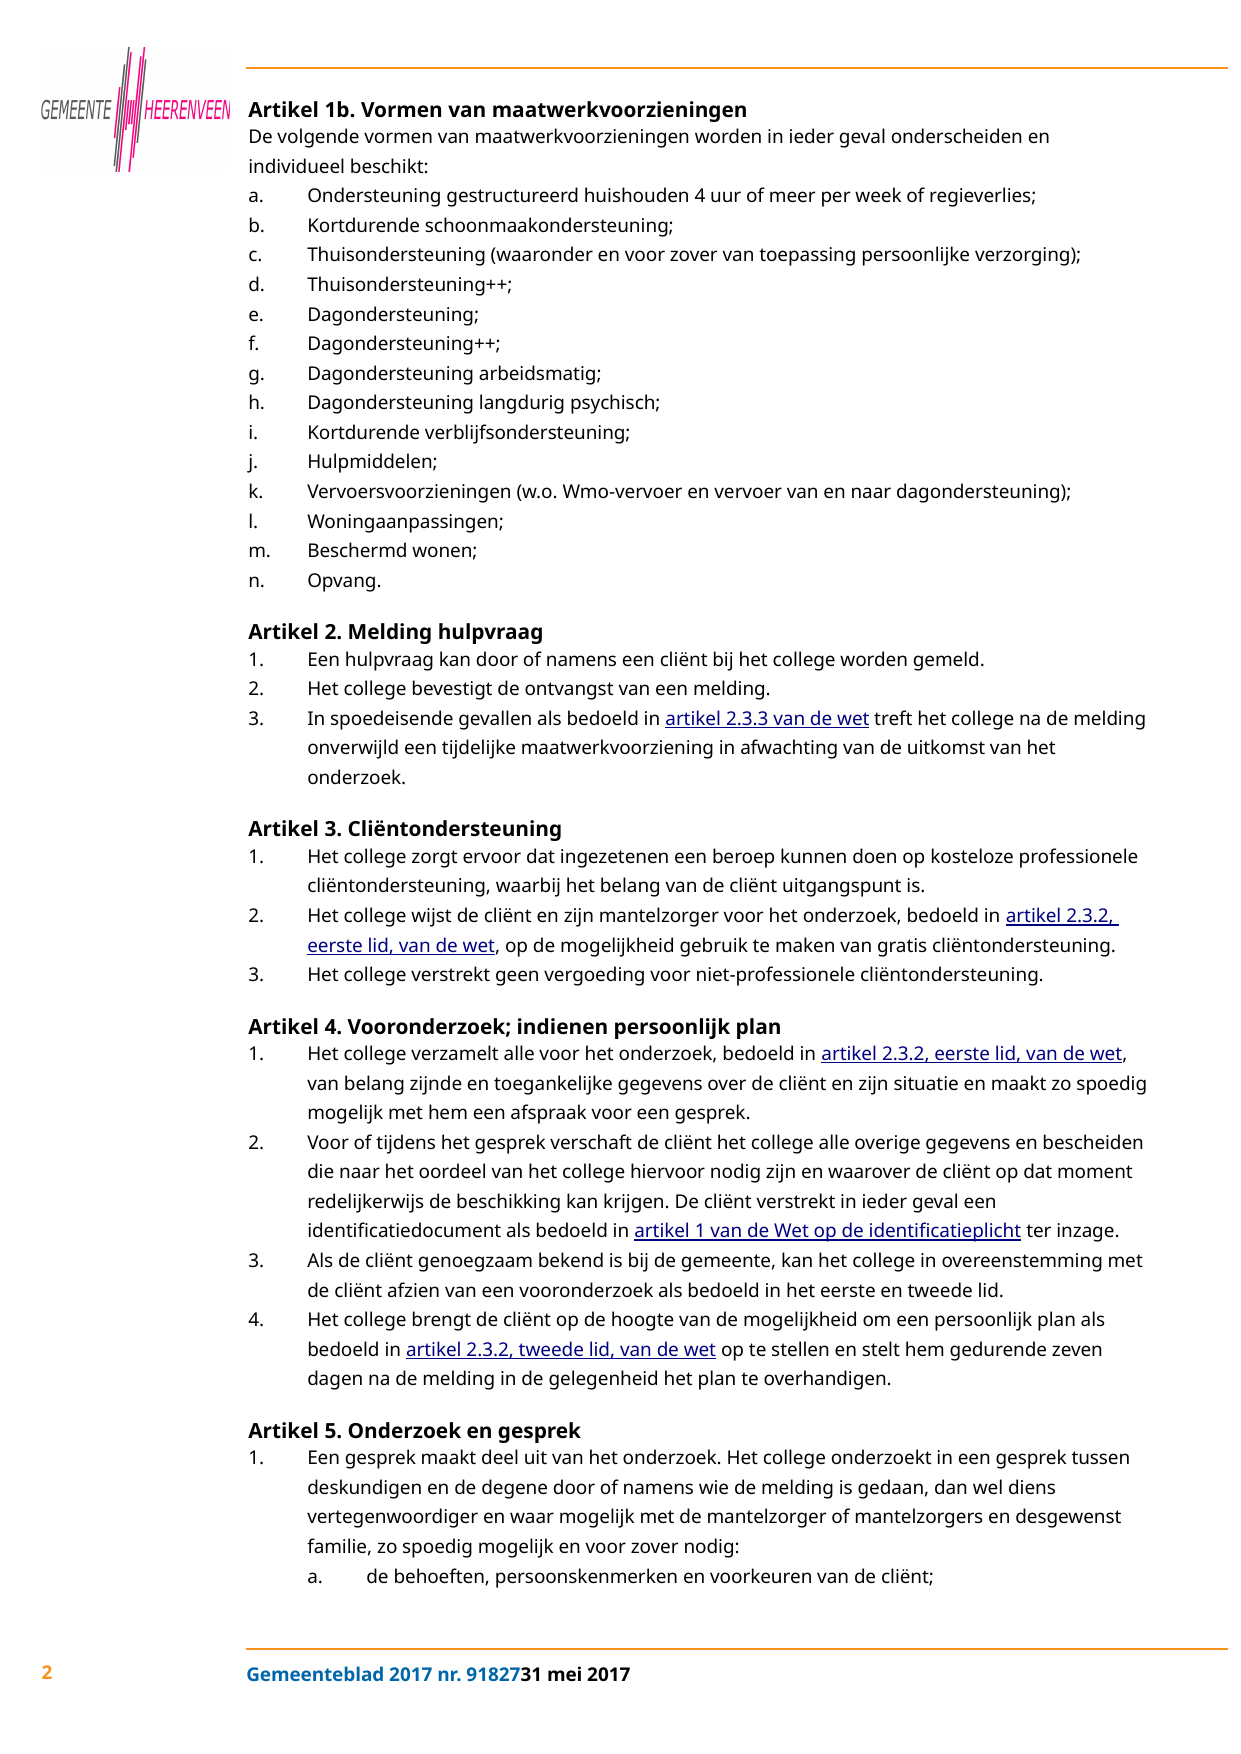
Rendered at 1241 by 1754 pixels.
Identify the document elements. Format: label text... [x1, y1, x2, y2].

list Het college brengt de cliënt op de hoogte van de mogelijkheid om een persoonlijk plan als bedoeld in artikel 2.3.2, tweede lid, van de wet op te stellen en stelt hem gedurende zeven dagen na de melding in de gelegenheid het plan te overhandigen. [248, 1306, 1152, 1391]
list Hulpmiddelen; [248, 449, 1152, 474]
list Het college verzamelt alle voor het onderzoek, bedoeld in artikel 2.3.2, eerste lid, van de wet, van belang zijnde en toegankelijke gegevens over de cliënt en zijn situatie en maakt zo spoedig mogelijk met hem een afspraak voor een gesprek. [248, 1040, 1152, 1125]
list Het college wijst de cliënt en zijn mantelzorger voor het onderzoek, bedoeld in artikel 2.3.2, eerste lid, van de wet, op de mogelijkheid gebruik te maken van gratis cliëntondersteuning. [248, 902, 1152, 957]
list Dagondersteuning; [248, 301, 1152, 326]
text De volgende vormen van maatwerkvoorzieningen worden in ieder geval onderscheiden en individueel beschikt: [248, 123, 1152, 178]
list Vervoersvoorzieningen (w.o. Wmo-vervoer en vervoer van en naar dagondersteuning); [248, 478, 1152, 504]
picture [41, 47, 231, 172]
text Artikel 3. Cliëntondersteuning [248, 814, 1152, 843]
list Dagondersteuning arbeidsmatig; [248, 360, 1152, 386]
list In spoedeisende gevallen als bedoeld in artikel 2.3.3 van de wet treft het college na de melding onverwijld een tijdelijke maatwerkvoorziening in afwachting van de uitkomst van het onderzoek. [248, 705, 1152, 790]
list Thuisondersteuning++; [248, 271, 1152, 297]
list Opvang. [248, 567, 1152, 593]
text Artikel 4. Vooronderzoek; indienen persoonlijk plan [248, 1012, 1152, 1040]
list Kortdurende schoonmaakondersteuning; [248, 212, 1152, 238]
list Ondersteuning gestructureerd huishouden 4 uur of meer per week of regieverlies; [248, 182, 1152, 208]
list Thuisondersteuning (waaronder en voor zover van toepassing persoonlijke verzorging); [248, 242, 1152, 267]
list Als de cliënt genoegzaam bekend is bij de gemeente, kan het college in overeenstemming met de cliënt afzien van een vooronderzoek als bedoeld in het eerste en tweede lid. [248, 1247, 1152, 1303]
list Het college zorgt ervoor dat ingezetenen een beroep kunnen doen op kosteloze professionele cliëntondersteuning, waarbij het belang van de cliënt uitgangspunt is. [248, 843, 1152, 898]
text Artikel 5. Onderzoek en gesprek [248, 1416, 1152, 1444]
text Artikel 2. Melding hulpvraag [248, 617, 1152, 646]
list Woningaanpassingen; [248, 508, 1152, 533]
list Een gesprek maakt deel uit van het onderzoek. Het college onderzoekt in een gesprek tussen deskundigen en de degene door of namens wie de melding is gedaan, dan wel diens vertegenwoordiger en waar mogelijk met de mantelzorger of mantelzorgers en desgewenst familie, zo spoedig mogelijk en voor zover nodig: [248, 1444, 1152, 1559]
list Het college verstrekt geen vergoeding voor niet-professionele cliëntondersteuning. [248, 961, 1152, 987]
list Dagondersteuning langdurig psychisch; [248, 389, 1152, 415]
list Het college bevestigt de ontvangst van een melding. [248, 675, 1152, 701]
list Dagondersteuning++; [248, 330, 1152, 356]
list de behoeften, persoonskenmerken en voorkeuren van de cliënt; [307, 1563, 1152, 1588]
list Voor of tijdens het gesprek verschaft de cliënt het college alle overige gegevens en bescheiden die naar het oordeel van het college hiervoor nodig zijn en waarover de cliënt op dat moment redelijkerwijs de beschikking kan krijgen. De cliënt verstrekt in ieder geval een identificatiedocument als bedoeld in artikel 1 van de Wet op de identificatieplicht ter inzage. [248, 1129, 1152, 1243]
list Een hulpvraag kan door of namens een cliënt bij het college worden gemeld. [248, 646, 1152, 672]
text Artikel 1b. Vormen van maatwerkvoorzieningen [248, 95, 1152, 123]
list Beschermd wonen; [248, 537, 1152, 563]
list Kortdurende verblijfsondersteuning; [248, 419, 1152, 445]
